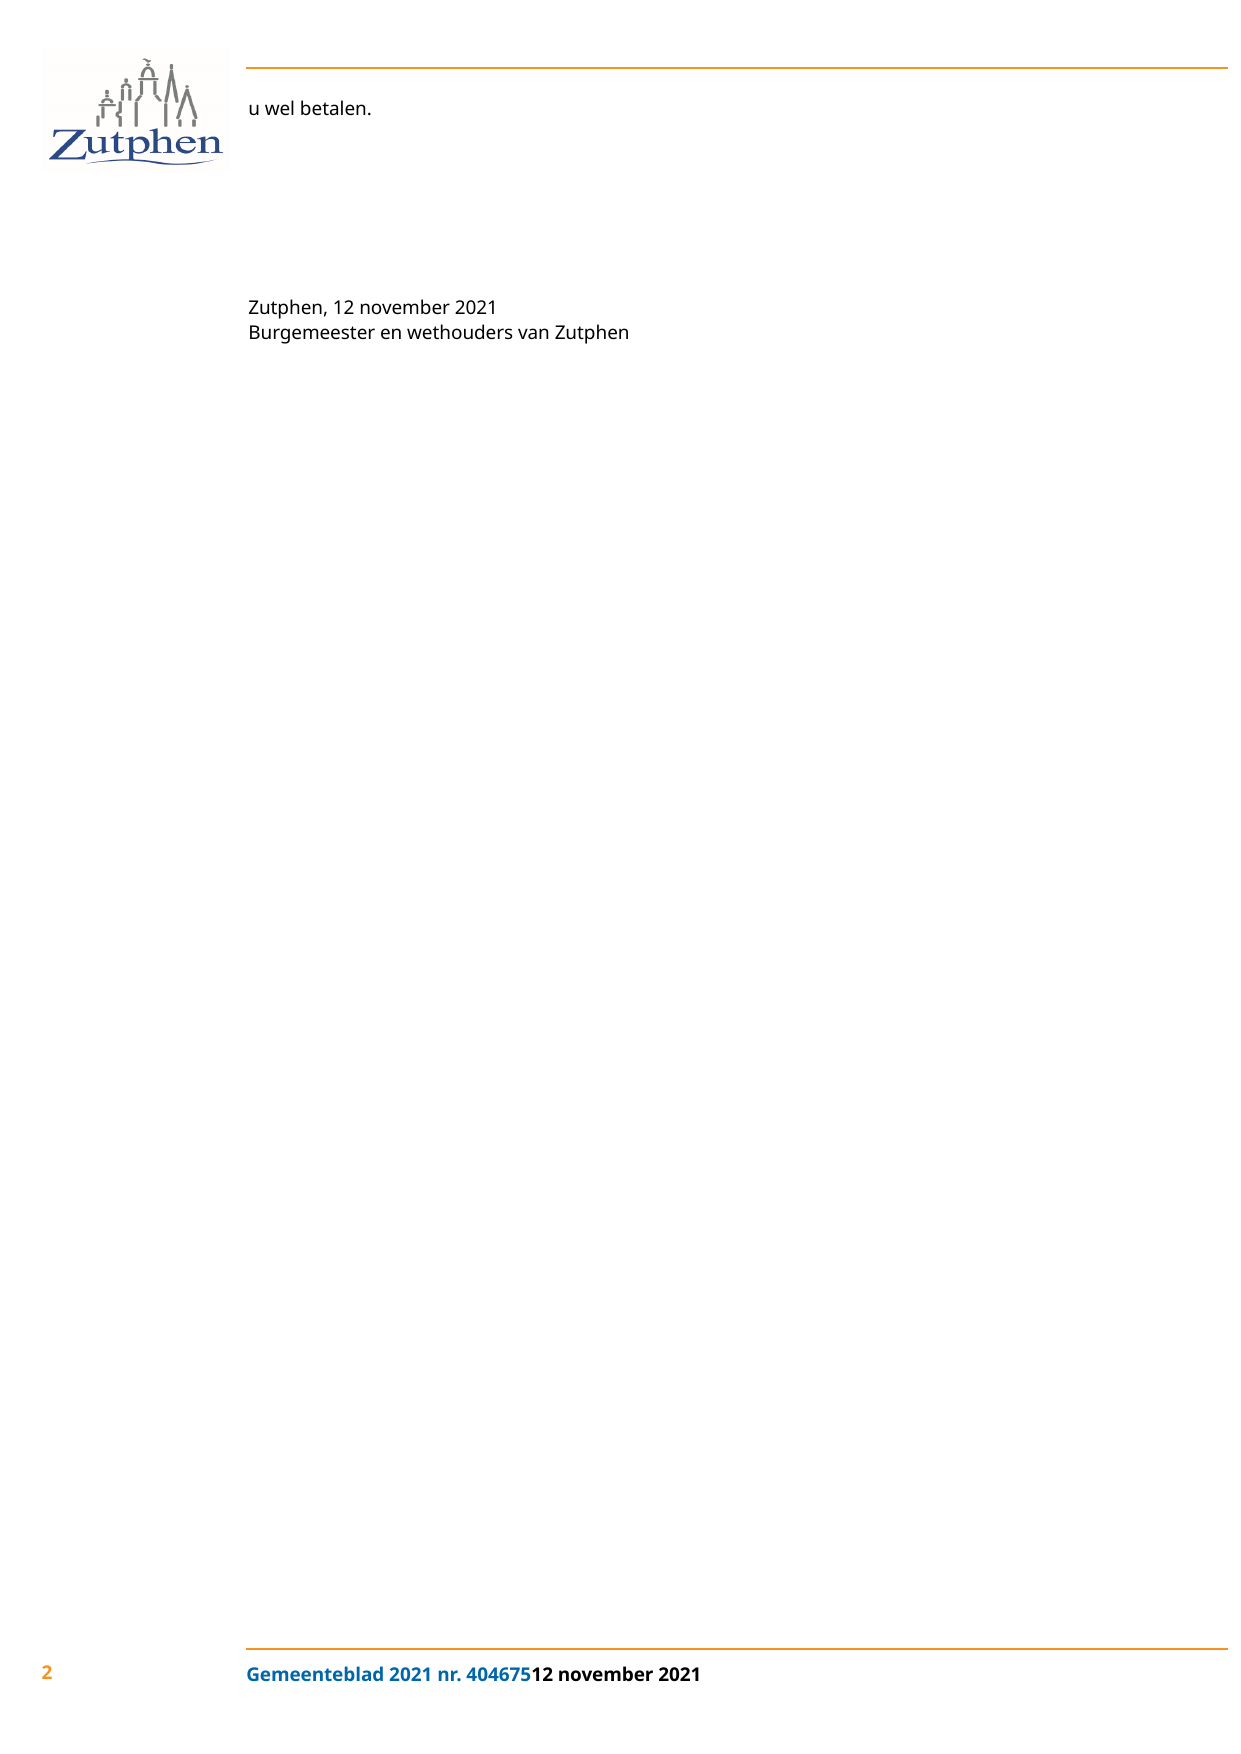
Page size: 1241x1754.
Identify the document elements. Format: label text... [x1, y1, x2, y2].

text Burgemeester en wethouders van Zutphen [248, 319, 1152, 345]
picture [41, 47, 231, 172]
text Zutphen, 12 november 2021 [248, 294, 1152, 319]
text u wel betalen. [248, 95, 1152, 121]
